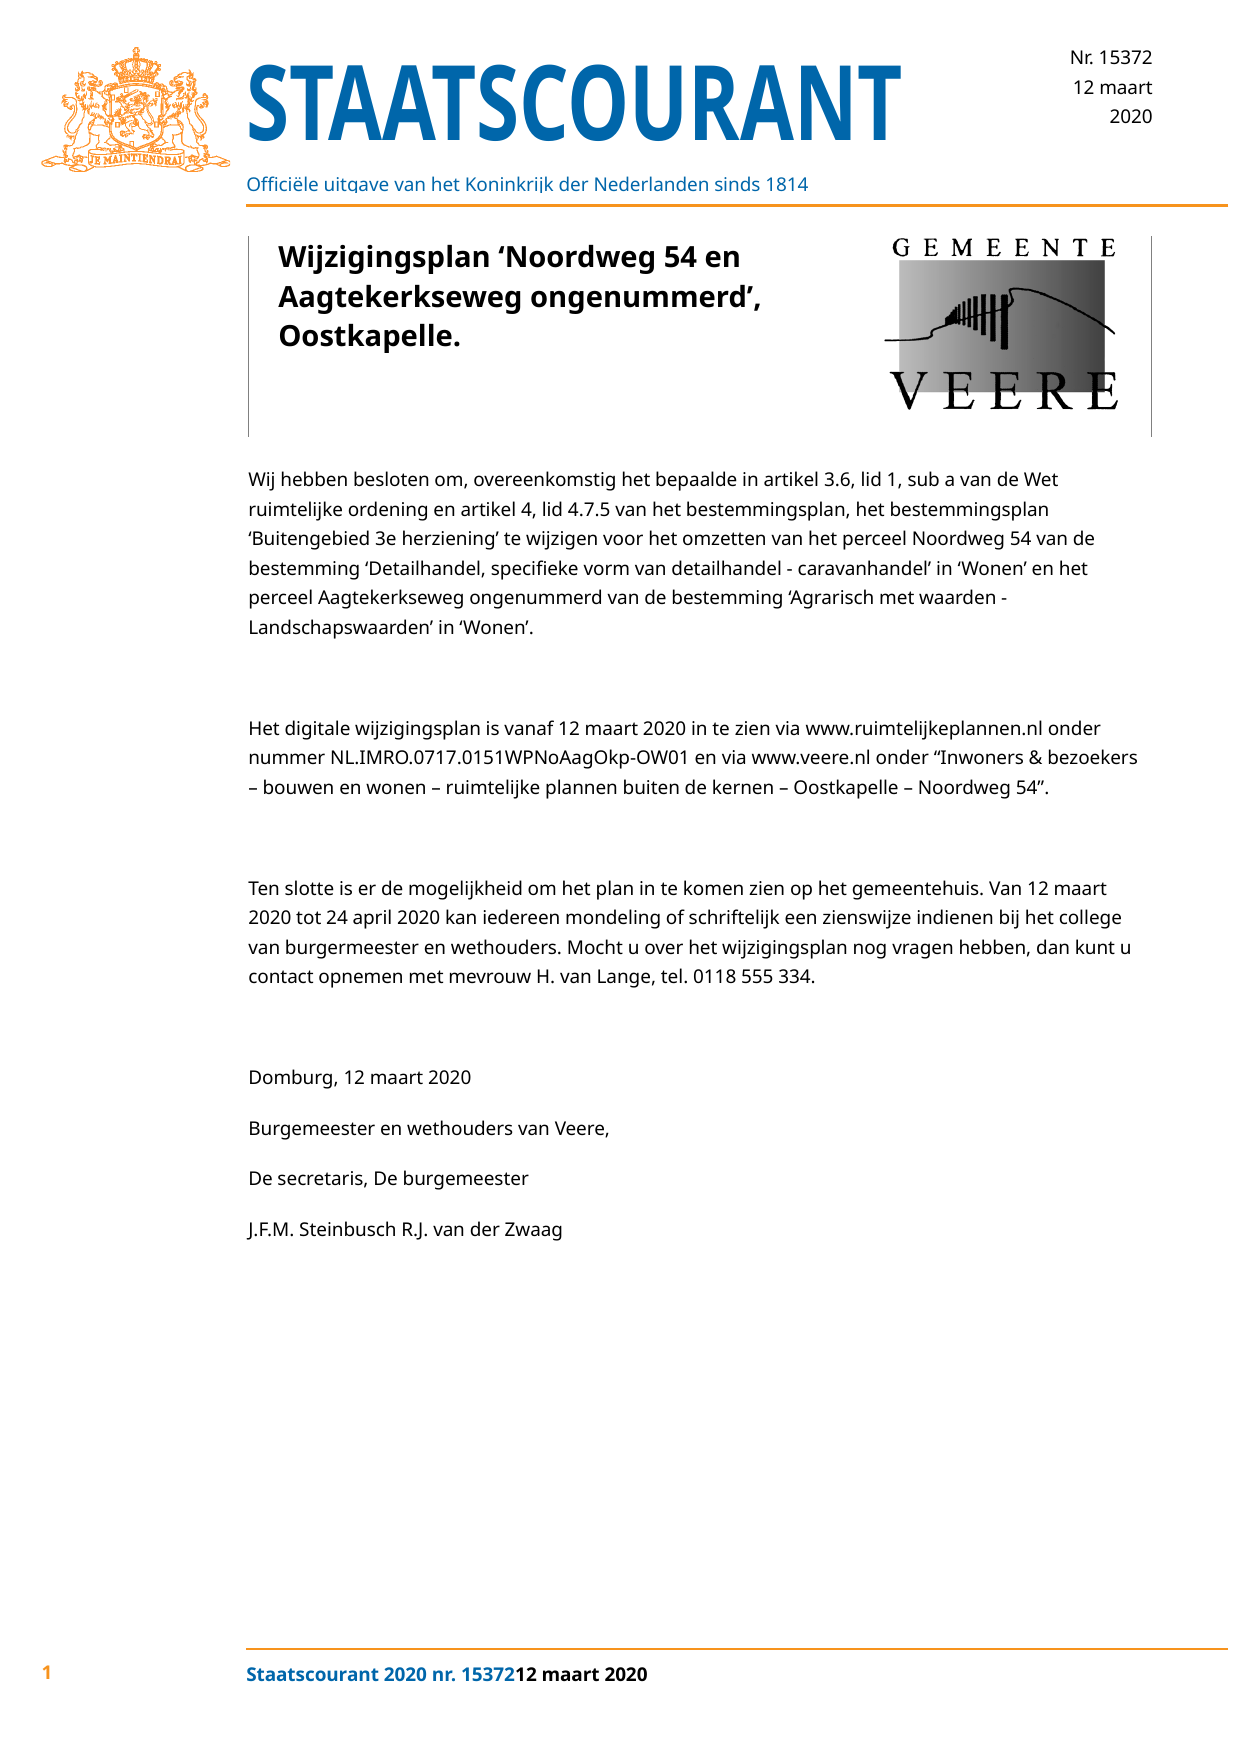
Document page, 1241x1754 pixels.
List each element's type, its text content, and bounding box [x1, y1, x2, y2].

text Domburg, 12 maart 2020 [248, 1064, 1152, 1090]
table_header Wijzigingsplan ‘Noordweg 54 en Aagtekerkseweg ongenummerd’, Oostkapelle. [249, 236, 850, 437]
text J.F.M. Steinbusch R.J. van der Zwaag [248, 1216, 1152, 1242]
picture [41, 47, 231, 172]
text Burgemeester en wethouders van Veere, [248, 1115, 1152, 1141]
text Wij hebben besloten om, overeenkomstig het bepaalde in artikel 3.6, lid 1, sub a van de Wet ruimtelijke ordening en artikel 4, lid 4.7.5 van het bestemmingsplan, het bestemmingsplan ‘Buitengebied 3e herziening’ te wijzigen voor het omzetten van het perceel Noordweg 54 van de bestemming ‘Detailhandel, specifieke vorm van detailhandel - caravanhandel’ in ‘Wonen’ en het perceel Aagtekerkseweg ongenummerd van de bestemming ‘Agrarisch met waarden - Landschapswaarden’ in ‘Wonen’. [248, 466, 1152, 640]
text Het digitale wijzigingsplan is vanaf 12 maart 2020 in te zien via www.ruimtelijkeplannen.nl onder nummer NL.IMRO.0717.0151WPNoAagOkp-OW01 en via www.veere.nl onder “Inwoners & bezoekers – bouwen en wonen – ruimtelijke plannen buiten de kernen – Oostkapelle – Noordweg 54”. [248, 715, 1152, 800]
picture [882, 236, 1119, 411]
table_header [850, 236, 1151, 437]
text Ten slotte is er de mogelijkheid om het plan in te komen zien op het gemeentehuis. Van 12 maart 2020 tot 24 april 2020 kan iedereen mondeling of schriftelijk een zienswijze indienen bij het college van burgermeester en wethouders. Mocht u over het wijzigingsplan nog vragen hebben, dan kunt u contact opnemen met mevrouw H. van Lange, tel. 0118 555 334. [248, 875, 1152, 989]
text De secretaris, De burgemeester [248, 1165, 1152, 1191]
